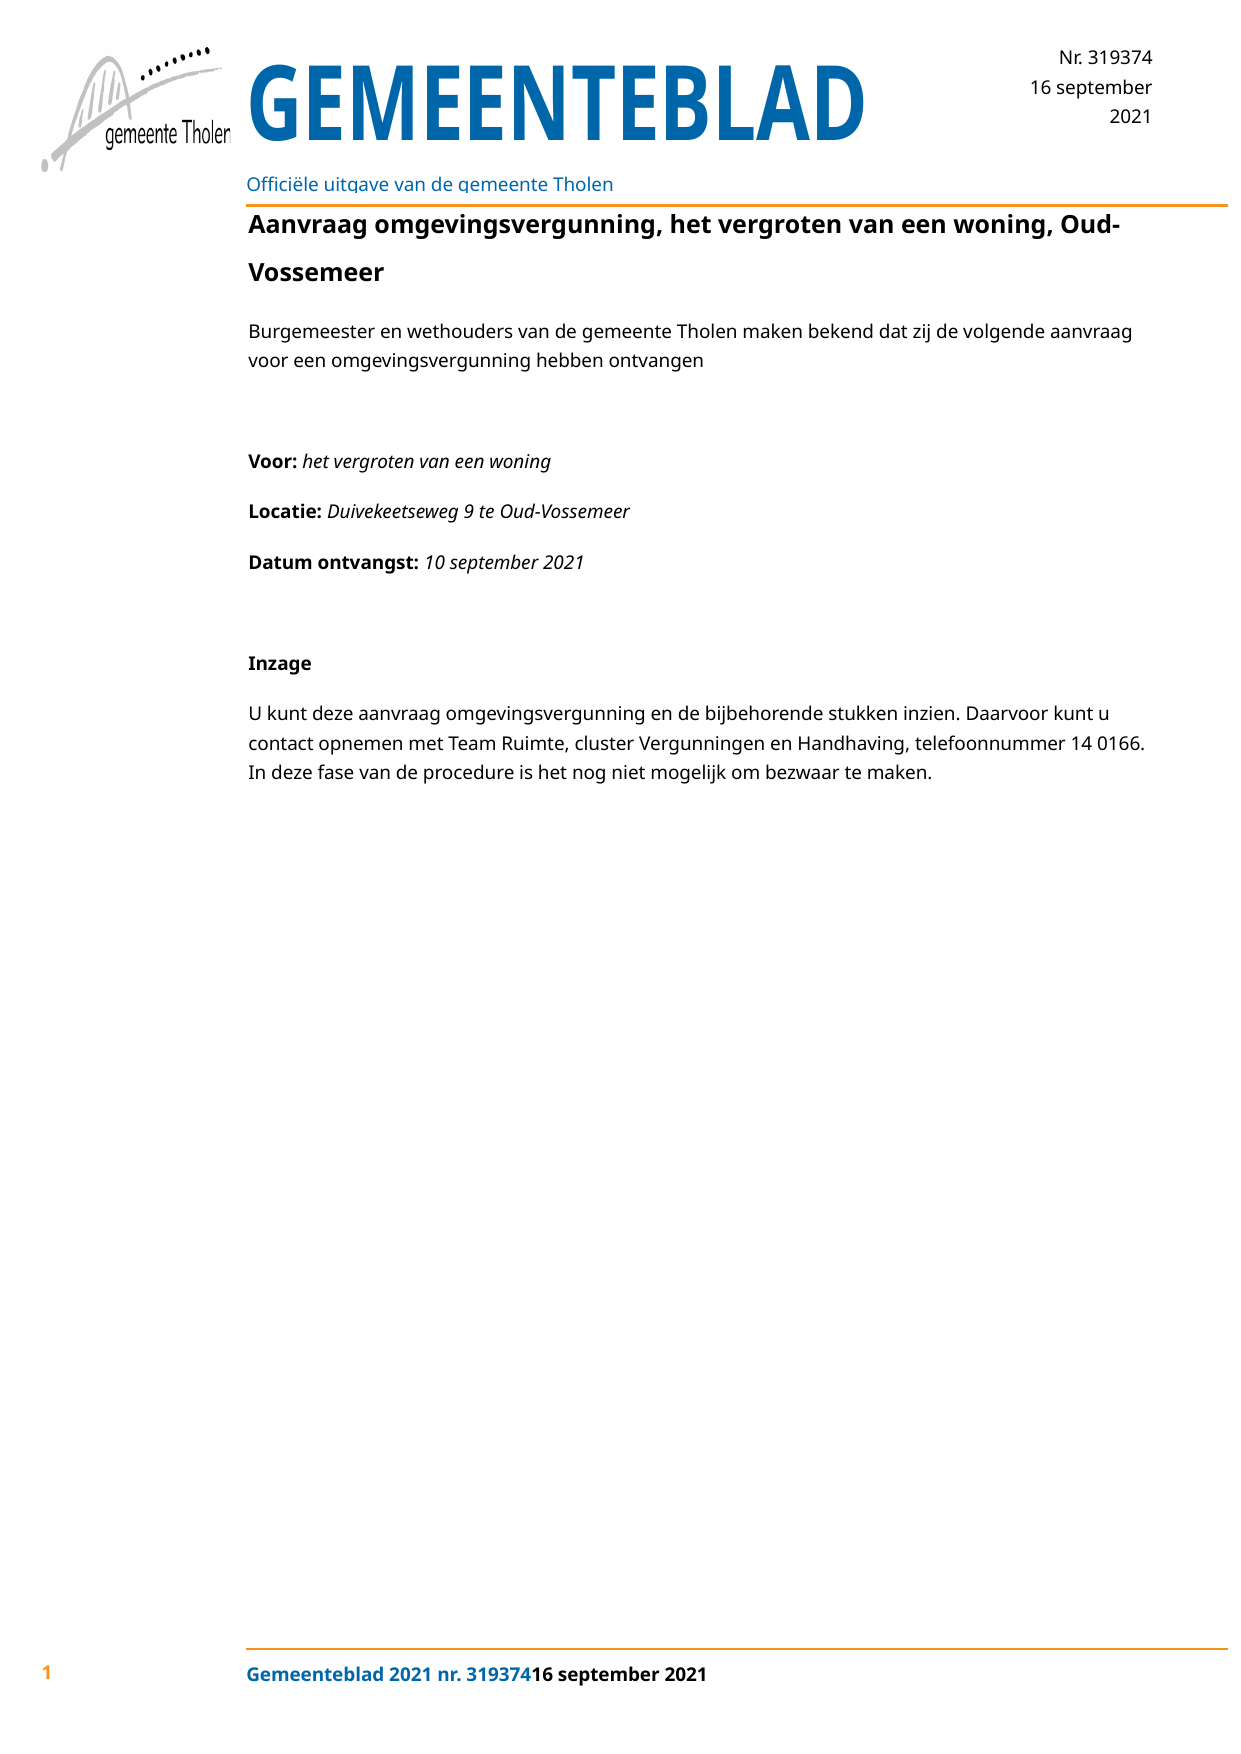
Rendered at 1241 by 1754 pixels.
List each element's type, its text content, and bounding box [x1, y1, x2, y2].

text Voor: het vergroten van een woning [248, 448, 1152, 474]
picture [41, 47, 231, 172]
text Inzage [248, 650, 1152, 676]
text Datum ontvangst: 10 september 2021 [248, 549, 1152, 575]
text Locatie: Duivekeetseweg 9 te Oud-Vossemeer [248, 499, 1152, 524]
text U kunt deze aanvraag omgevingsvergunning en de bijbehorende stukken inzien. Daarvoor kunt u contact opnemen met Team Ruimte, cluster Vergunningen en Handhaving, telefoonnummer 14 0166. In deze fase van de procedure is het nog niet mogelijk om bezwaar te maken. [248, 700, 1152, 785]
text Aanvraag omgevingsvergunning, het vergroten van een woning, Oud-Vossemeer [248, 207, 1152, 288]
text Burgemeester en wethouders van de gemeente Tholen maken bekend dat zij de volgende aanvraag voor een omgevingsvergunning hebben ontvangen [248, 318, 1152, 373]
